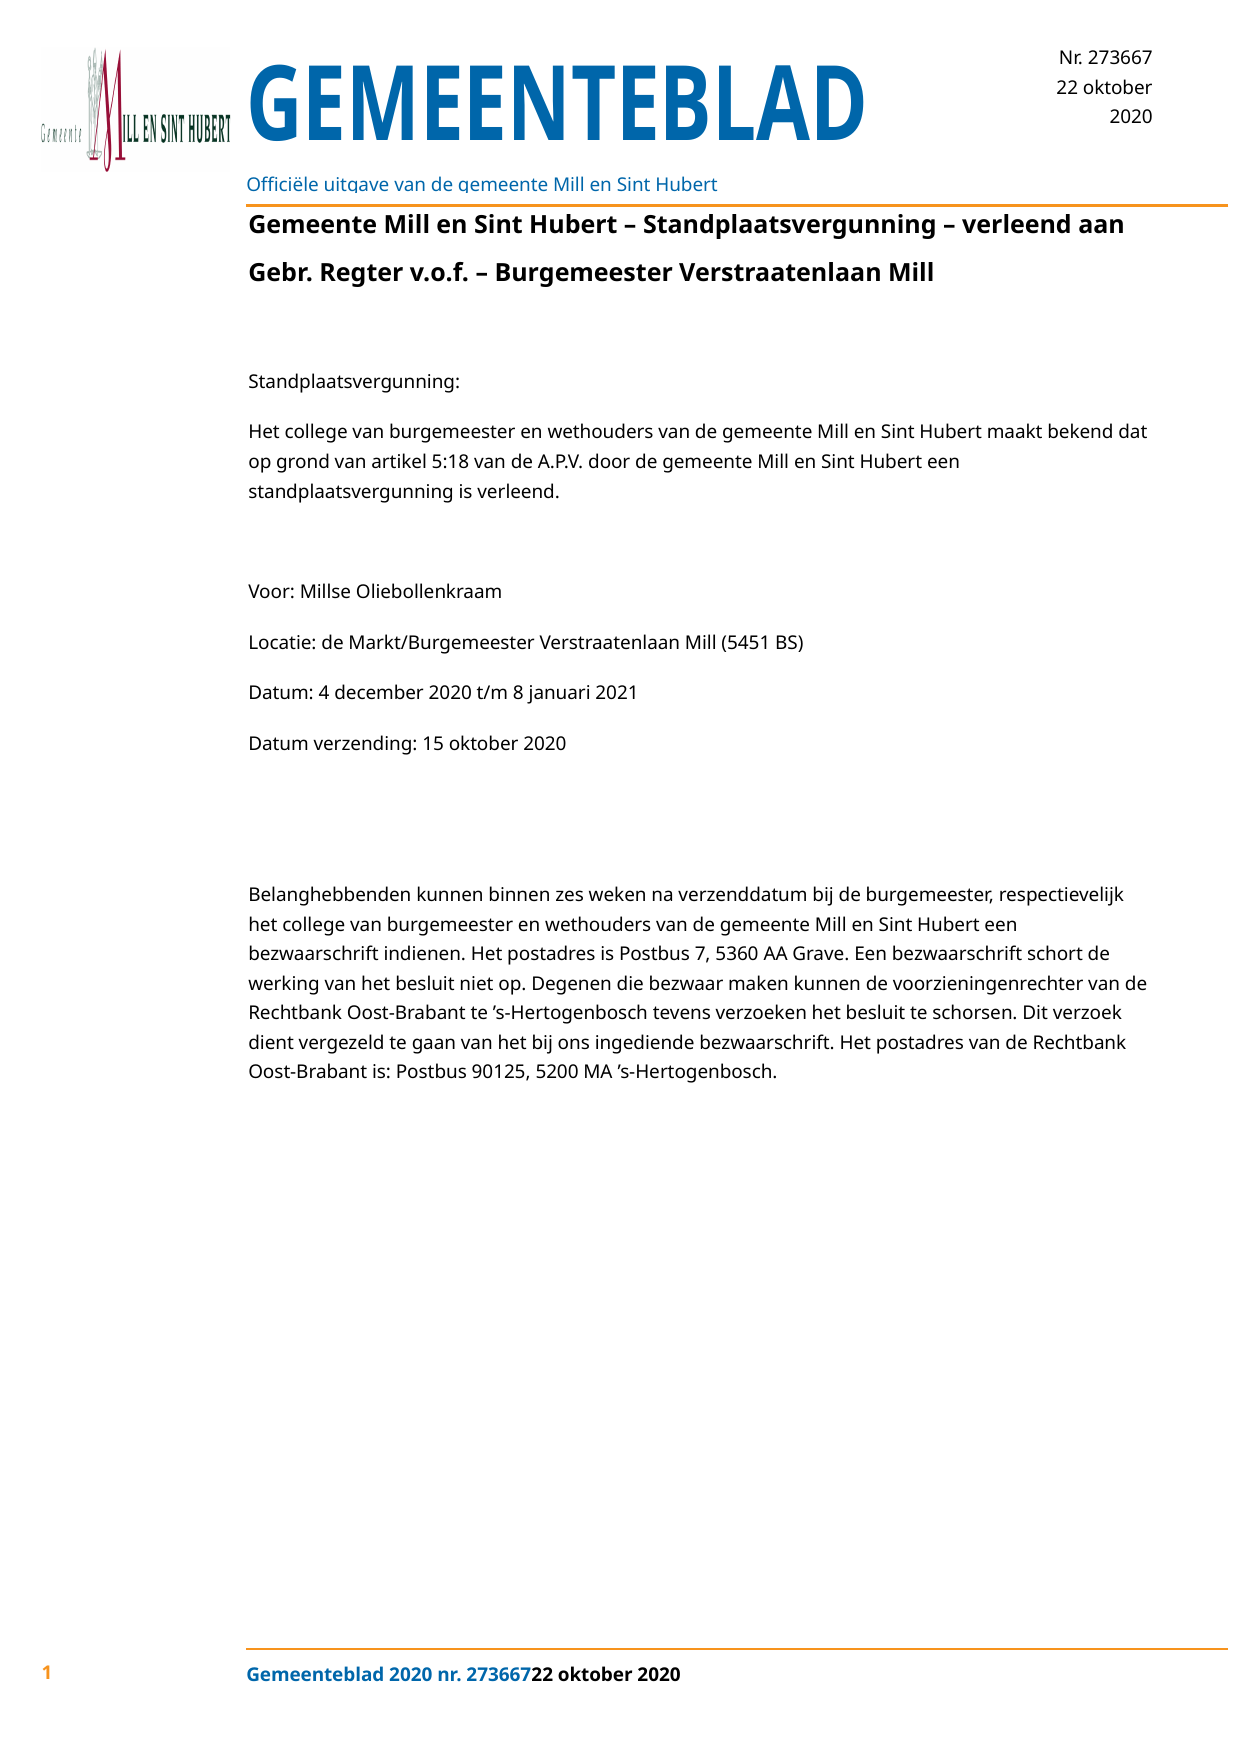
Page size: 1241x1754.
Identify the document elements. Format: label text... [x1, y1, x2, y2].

picture [41, 47, 231, 172]
text Standplaatsvergunning: [248, 368, 1152, 394]
text Gemeente Mill en Sint Hubert – Standplaatsvergunning – verleend aan Gebr. Regter v.o.f. – Burgemeester Verstraatenlaan Mill [248, 207, 1152, 288]
text Locatie: de Markt/Burgemeester Verstraatenlaan Mill (5451 BS) [248, 629, 1152, 655]
text Voor: Millse Oliebollenkraam [248, 579, 1152, 604]
text Datum verzending: 15 oktober 2020 [248, 730, 1152, 756]
text Datum: 4 december 2020 t/m 8 januari 2021 [248, 679, 1152, 705]
text Het college van burgemeester en wethouders van de gemeente Mill en Sint Hubert maakt bekend dat op grond van artikel 5:18 van de A.P.V. door de gemeente Mill en Sint Hubert een standplaatsvergunning is verleend. [248, 419, 1152, 504]
text Belanghebbenden kunnen binnen zes weken na verzenddatum bij de burgemeester, respectievelijk het college van burgemeester en wethouders van de gemeente Mill en Sint Hubert een bezwaarschrift indienen. Het postadres is Postbus 7, 5360 AA Grave. Een bezwaarschrift schort de werking van het besluit niet op. Degenen die bezwaar maken kunnen de voorzieningenrechter van de Rechtbank Oost-Brabant te ’s-Hertogenbosch tevens verzoeken het besluit te schorsen. Dit verzoek dient vergezeld te gaan van het bij ons ingediende bezwaarschrift. Het postadres van de Rechtbank Oost-Brabant is: Postbus 90125, 5200 MA ’s-Hertogenbosch. [248, 881, 1152, 1084]
